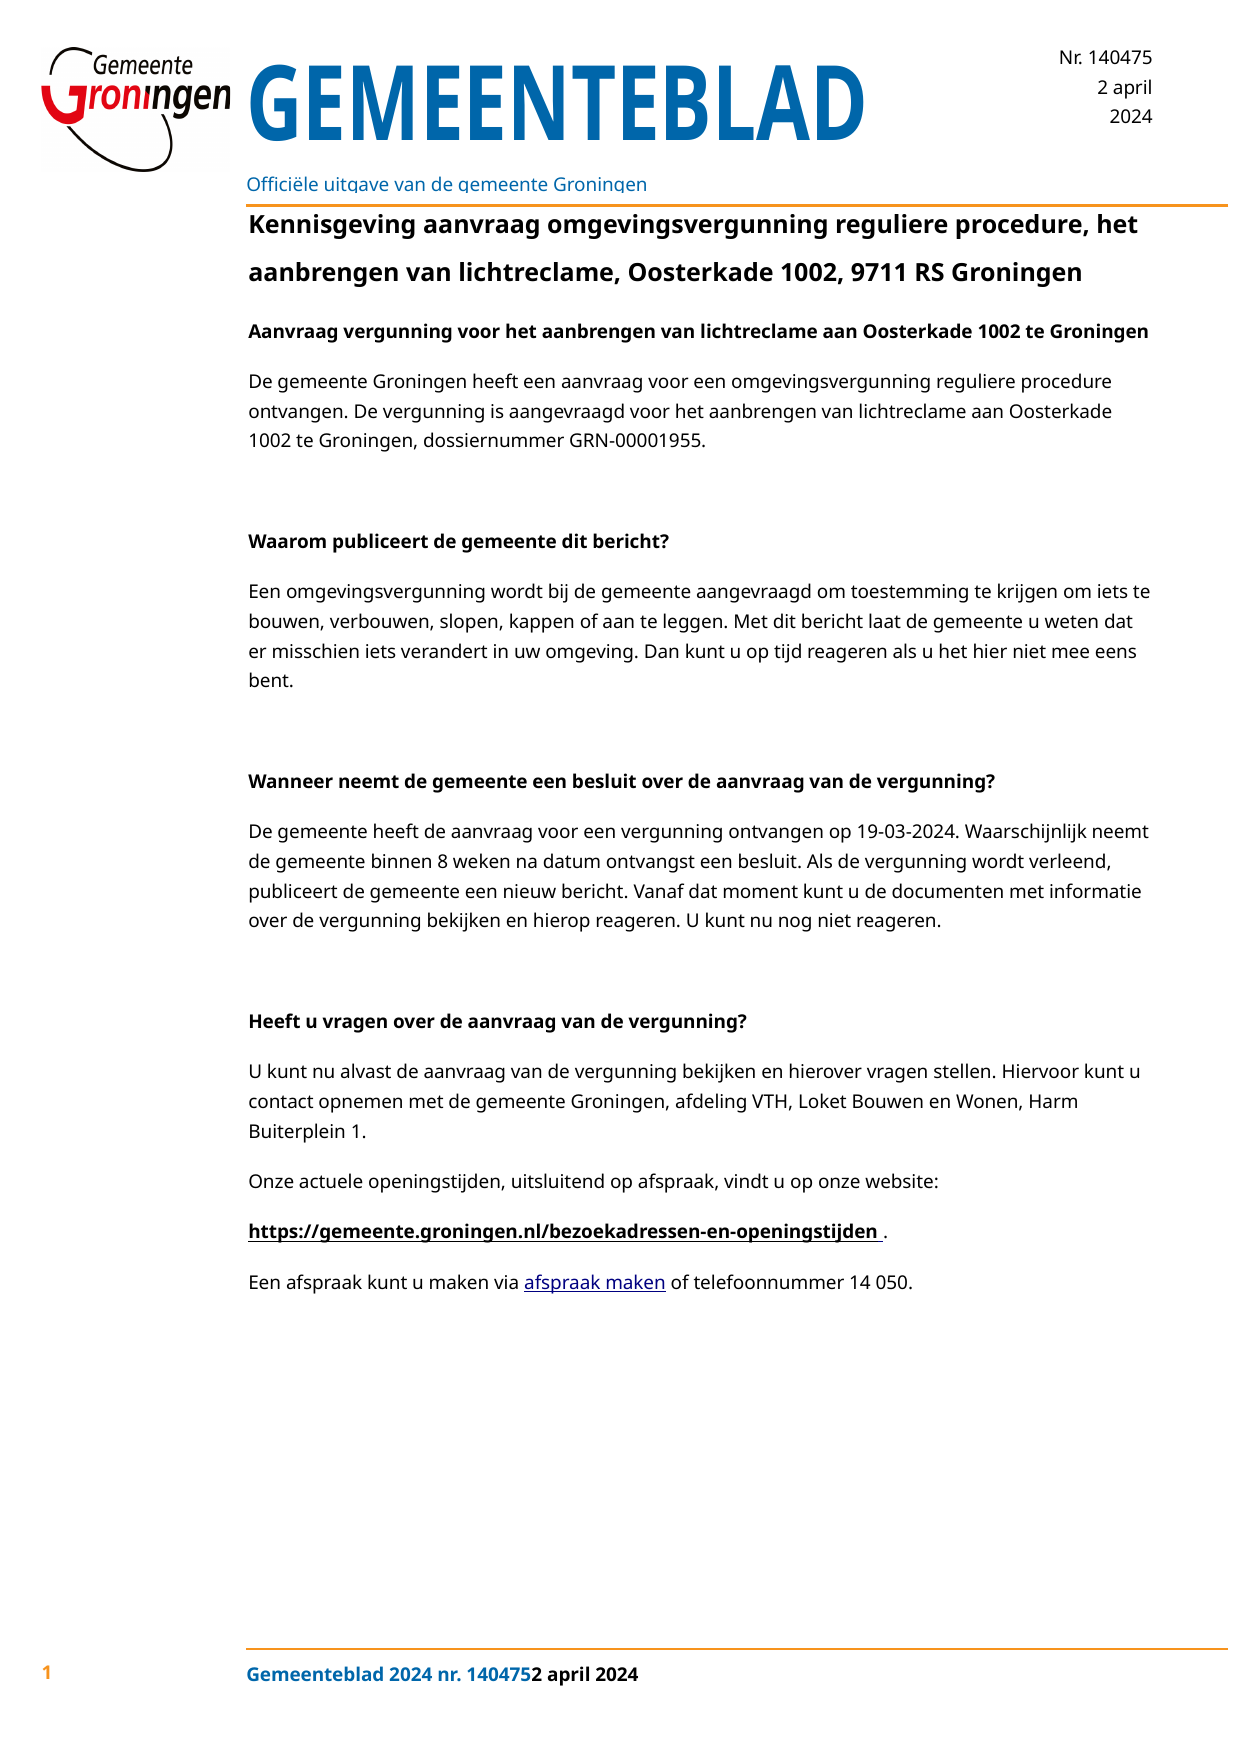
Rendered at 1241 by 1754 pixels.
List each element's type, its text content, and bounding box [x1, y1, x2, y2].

text Waarom publiceert de gemeente dit bericht? [248, 528, 1152, 554]
picture [41, 47, 231, 172]
text Onze actuele openingstijden, uitsluitend op afspraak, vindt u op onze website: [248, 1168, 1152, 1194]
text De gemeente heeft de aanvraag voor een vergunning ontvangen op 19-03-2024. Waarschijnlijk neemt de gemeente binnen 8 weken na datum ontvangst een besluit. Als de vergunning wordt verleend, publiceert de gemeente een nieuw bericht. Vanaf dat moment kunt u de documenten met informatie over de vergunning bekijken en hierop reageren. U kunt nu nog niet reageren. [248, 819, 1152, 933]
text Een afspraak kunt u maken via afspraak maken of telefoonnummer 14 050. [248, 1269, 1152, 1295]
text https://gemeente.groningen.nl/bezoekadressen-en-openingstijden . [248, 1219, 1152, 1244]
text Een omgevingsvergunning wordt bij de gemeente aangevraagd om toestemming te krijgen om iets te bouwen, verbouwen, slopen, kappen of aan te leggen. Met dit bericht laat de gemeente u weten dat er misschien iets verandert in uw omgeving. Dan kunt u op tijd reageren als u het hier niet mee eens bent. [248, 579, 1152, 693]
text Wanneer neemt de gemeente een besluit over de aanvraag van de vergunning? [248, 768, 1152, 794]
text Aanvraag vergunning voor het aanbrengen van lichtreclame aan Oosterkade 1002 te Groningen [248, 318, 1152, 344]
text De gemeente Groningen heeft een aanvraag voor een omgevingsvergunning reguliere procedure ontvangen. De vergunning is aangevraagd voor het aanbrengen van lichtreclame aan Oosterkade 1002 te Groningen, dossiernummer GRN-00001955. [248, 368, 1152, 453]
text Kennisgeving aanvraag omgevingsvergunning reguliere procedure, het aanbrengen van lichtreclame, Oosterkade 1002, 9711 RS Groningen [248, 207, 1152, 288]
text U kunt nu alvast de aanvraag van de vergunning bekijken en hierover vragen stellen. Hiervoor kunt u contact opnemen met de gemeente Groningen, afdeling VTH, Loket Bouwen en Wonen, Harm Buiterplein 1. [248, 1059, 1152, 1144]
text Heeft u vragen over de aanvraag van de vergunning? [248, 1008, 1152, 1034]
